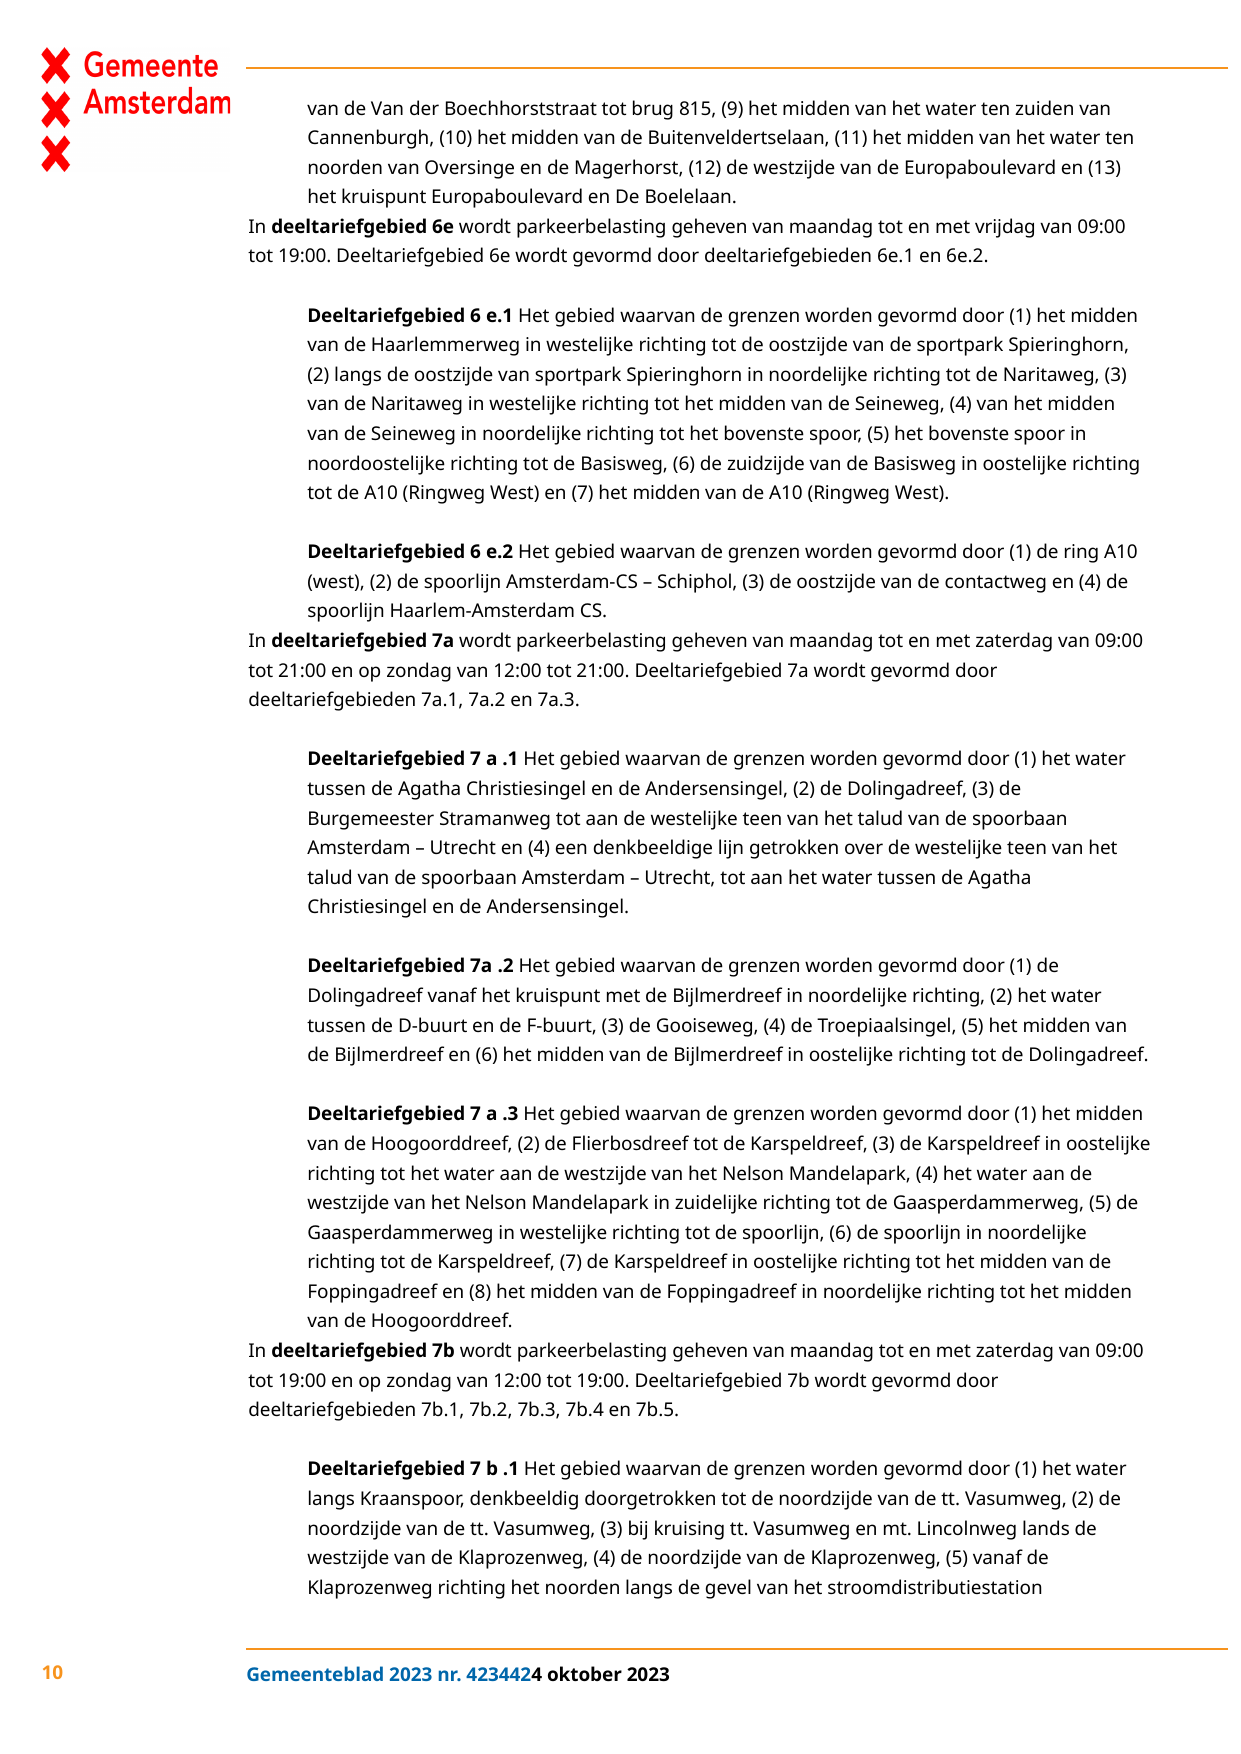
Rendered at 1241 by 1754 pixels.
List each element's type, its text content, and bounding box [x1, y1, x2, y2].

text In deeltariefgebied 6e wordt parkeerbelasting geheven van maandag tot en met vrijdag van 09:00 tot 19:00. Deeltariefgebied 6e wordt gevormd door deeltariefgebieden 6e.1 en 6e.2. [248, 213, 1152, 268]
text In deeltariefgebied 7b wordt parkeerbelasting geheven van maandag tot en met zaterdag van 09:00 tot 19:00 en op zondag van 12:00 tot 19:00. Deeltariefgebied 7b wordt gevormd door deeltariefgebieden 7b.1, 7b.2, 7b.3, 7b.4 en 7b.5. [248, 1337, 1152, 1422]
list Deeltariefgebied 7 b .1 Het gebied waarvan de grenzen worden gevormd door (1) het water langs Kraanspoor, denkbeeldig doorgetrokken tot de noordzijde van de tt. Vasumweg, (2) de noordzijde van de tt. Vasumweg, (3) bij kruising tt. Vasumweg en mt. Lincolnweg lands de westzijde van de Klaprozenweg, (4) de noordzijde van de Klaprozenweg, (5) vanaf de Klaprozenweg richting het noorden langs de gevel van het stroomdistributiestation [248, 1456, 1152, 1600]
list Deeltariefgebied 6 e.2 Het gebied waarvan de grenzen worden gevormd door (1) de ring A10 (west), (2) de spoorlijn Amsterdam-CS – Schiphol, (3) de oostzijde van de contactweg en (4) de spoorlijn Haarlem-Amsterdam CS. [248, 538, 1152, 623]
picture [41, 47, 231, 172]
text In deeltariefgebied 7a wordt parkeerbelasting geheven van maandag tot en met zaterdag van 09:00 tot 21:00 en op zondag van 12:00 tot 21:00. Deeltariefgebied 7a wordt gevormd door deeltariefgebieden 7a.1, 7a.2 en 7a.3. [248, 627, 1152, 712]
list Deeltariefgebied 7 a .1 Het gebied waarvan de grenzen worden gevormd door (1) het water tussen de Agatha Christiesingel en de Andersensingel, (2) de Dolingadreef, (3) de Burgemeester Stramanweg tot aan de westelijke teen van het talud van de spoorbaan Amsterdam – Utrecht en (4) een denkbeeldige lijn getrokken over de westelijke teen van het talud van de spoorbaan Amsterdam – Utrecht, tot aan het water tussen de Agatha Christiesingel en de Andersensingel. [248, 746, 1152, 919]
list Deeltariefgebied 6 e.1 Het gebied waarvan de grenzen worden gevormd door (1) het midden van de Haarlemmerweg in westelijke richting tot de oostzijde van de sportpark Spieringhorn, (2) langs de oostzijde van sportpark Spieringhorn in noordelijke richting tot de Naritaweg, (3) van de Naritaweg in westelijke richting tot het midden van de Seineweg, (4) van het midden van de Seineweg in noordelijke richting tot het bovenste spoor, (5) het bovenste spoor in noordoostelijke richting tot de Basisweg, (6) de zuidzijde van de Basisweg in oostelijke richting tot de A10 (Ringweg West) en (7) het midden van de A10 (Ringweg West). [248, 302, 1152, 505]
list Deeltariefgebied 7a .2 Het gebied waarvan de grenzen worden gevormd door (1) de Dolingadreef vanaf het kruispunt met de Bijlmerdreef in noordelijke richting, (2) het water tussen de D-buurt en de F-buurt, (3) de Gooiseweg, (4) de Troepiaalsingel, (5) het midden van de Bijlmerdreef en (6) het midden van de Bijlmerdreef in oostelijke richting tot de Dolingadreef. [248, 953, 1152, 1067]
list van de Van der Boechhorststraat tot brug 815, (9) het midden van het water ten zuiden van Cannenburgh, (10) het midden van de Buitenveldertselaan, (11) het midden van het water ten noorden van Oversinge en de Magerhorst, (12) de westzijde van de Europaboulevard en (13) het kruispunt Europaboulevard en De Boelelaan. [248, 95, 1152, 209]
list Deeltariefgebied 7 a .3 Het gebied waarvan de grenzen worden gevormd door (1) het midden van de Hoogoorddreef, (2) de Flierbosdreef tot de Karspeldreef, (3) de Karspeldreef in oostelijke richting tot het water aan de westzijde van het Nelson Mandelapark, (4) het water aan de westzijde van het Nelson Mandelapark in zuidelijke richting tot de Gaasperdammerweg, (5) de Gaasperdammerweg in westelijke richting tot de spoorlijn, (6) de spoorlijn in noordelijke richting tot de Karspeldreef, (7) de Karspeldreef in oostelijke richting tot het midden van de Foppingadreef en (8) het midden van de Foppingadreef in noordelijke richting tot het midden van de Hoogoorddreef. [248, 1101, 1152, 1333]
